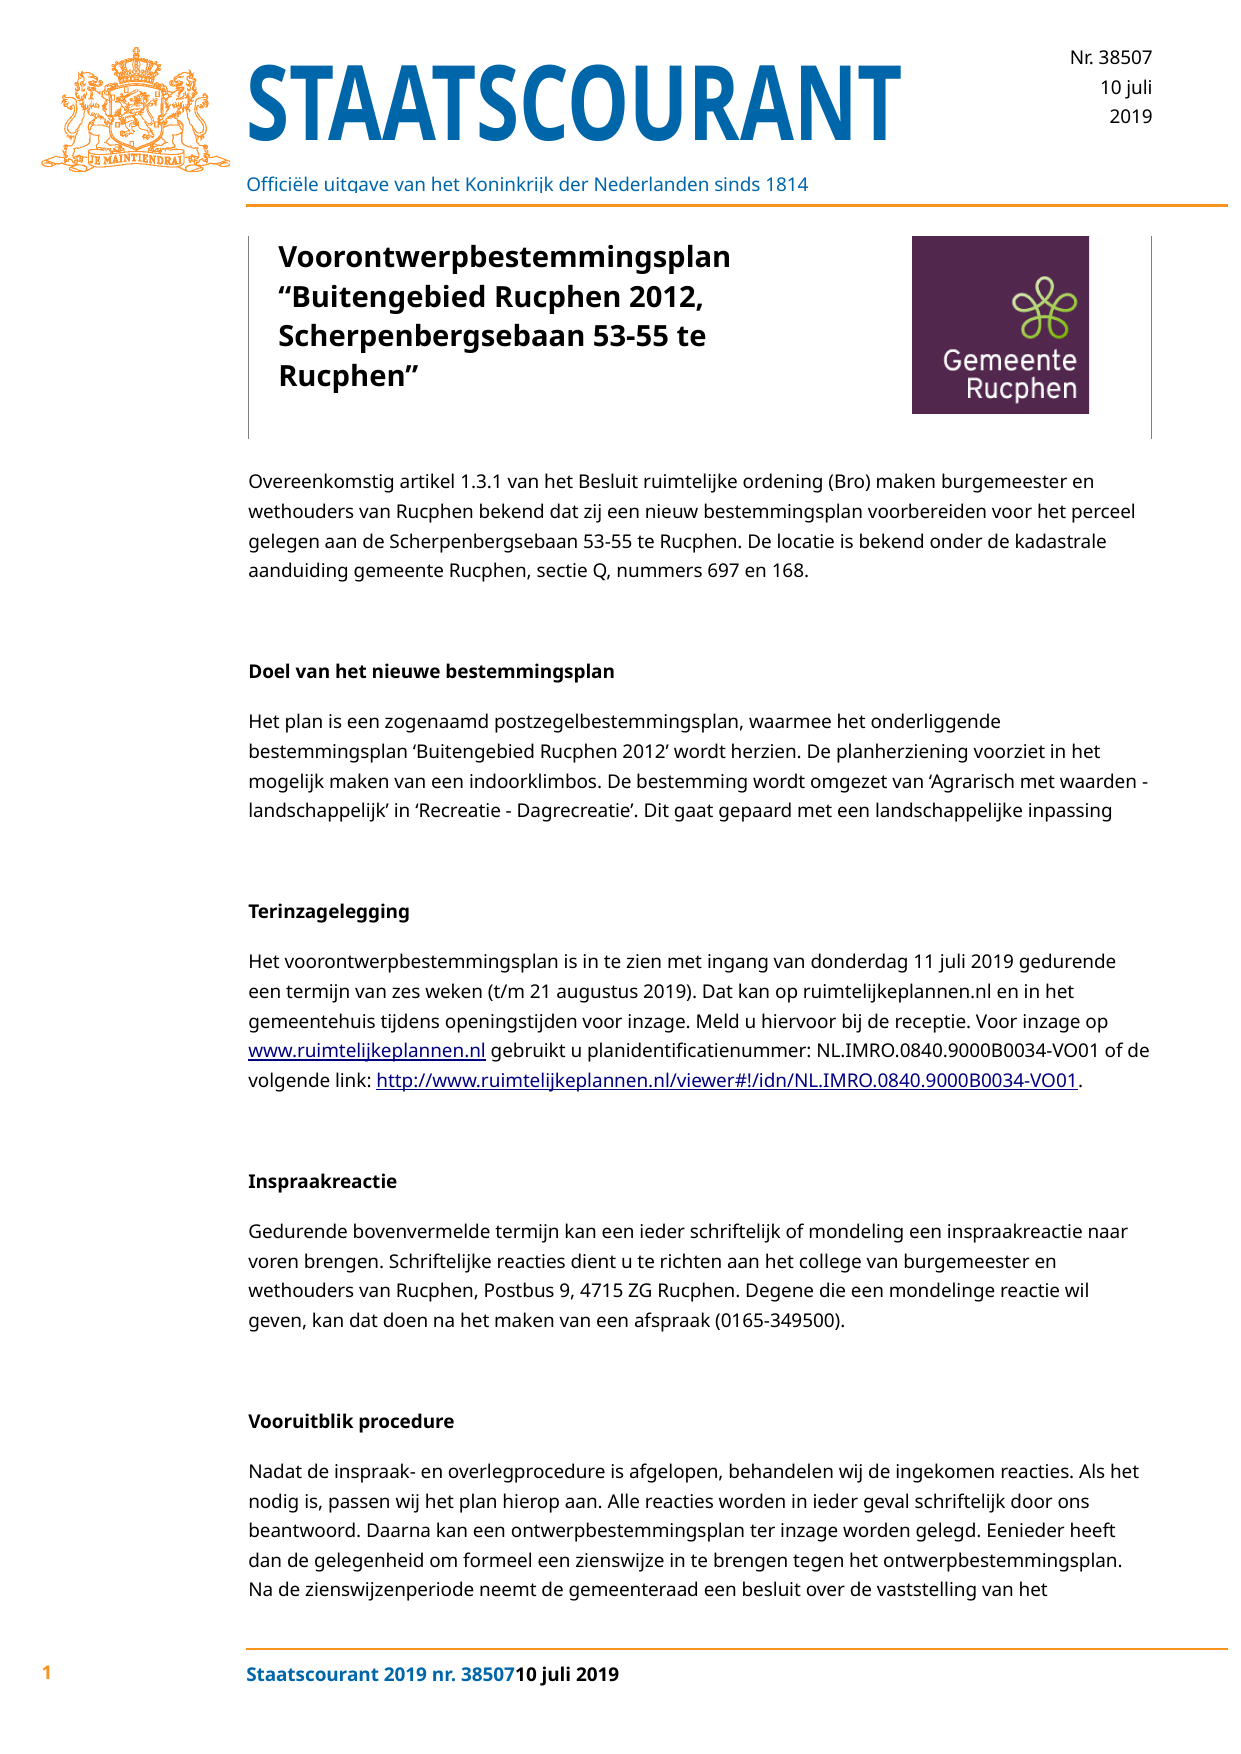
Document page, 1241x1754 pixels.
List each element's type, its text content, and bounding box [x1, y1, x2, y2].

text Vooruitblik procedure [248, 1408, 1152, 1433]
text Het voorontwerpbestemmingsplan is in te zien met ingang van donderdag 11 juli 2019 gedurende een termijn van zes weken (t/m 21 augustus 2019). Dat kan op ruimtelijkeplannen.nl en in het gemeentehuis tijdens openingstijden voor inzage. Meld u hiervoor bij de receptie. Voor inzage op www.ruimtelijkeplannen.nl gebruikt u planidentificatienummer: NL.IMRO.0840.9000B0034-VO01 of de volgende link: http://www.ruimtelijkeplannen.nl/viewer#!/idn/NL.IMRO.0840.9000B0034-VO01. [248, 949, 1152, 1093]
picture [912, 236, 1090, 414]
text Overeenkomstig artikel 1.3.1 van het Besluit ruimtelijke ordening (Bro) maken burgemeester en wethouders van Rucphen bekend dat zij een nieuw bestemmingsplan voorbereiden voor het perceel gelegen aan de Scherpenbergsebaan 53-55 te Rucphen. De locatie is bekend onder de kadastrale aanduiding gemeente Rucphen, sectie Q, nummers 697 en 168. [248, 469, 1152, 583]
text Gedurende bovenvermelde termijn kan een ieder schriftelijk of mondeling een inspraakreactie naar voren brengen. Schriftelijke reacties dient u te richten aan het college van burgemeester en wethouders van Rucphen, Postbus 9, 4715 ZG Rucphen. Degene die een mondelinge reactie wil geven, kan dat doen na het maken van een afspraak (0165-349500). [248, 1218, 1152, 1333]
text Doel van het nieuwe bestemmingsplan [248, 658, 1152, 684]
table_header [850, 414, 1151, 439]
text Inspraakreactie [248, 1168, 1152, 1193]
table_header Voorontwerpbestemmingsplan “Buitengebied Rucphen 2012, Scherpenbergsebaan 53-55 te Rucphen” [249, 236, 850, 439]
picture [41, 47, 231, 172]
text Terinzagelegging [248, 898, 1152, 924]
text Het plan is een zogenaamd postzegelbestemmingsplan, waarmee het onderliggende bestemmingsplan ‘Buitengebied Rucphen 2012’ wordt herzien. De planherziening voorziet in het mogelijk maken van een indoorklimbos. De bestemming wordt omgezet van ‘Agrarisch met waarden - landschappelijk’ in ‘Recreatie - Dagrecreatie’. Dit gaat gepaard met een landschappelijke inpassing [248, 709, 1152, 823]
table_header [1090, 236, 1151, 413]
text Nadat de inspraak- en overlegprocedure is afgelopen, behandelen wij de ingekomen reacties. Als het nodig is, passen wij het plan hierop aan. Alle reacties worden in ieder geval schriftelijk door ons beantwoord. Daarna kan een ontwerpbestemmingsplan ter inzage worden gelegd. Eenieder heeft dan de gelegenheid om formeel een zienswijze in te brengen tegen het ontwerpbestemmingsplan. Na de zienswijzenperiode neemt de gemeenteraad een besluit over de vaststelling van het [248, 1458, 1152, 1602]
table_header [850, 236, 912, 413]
